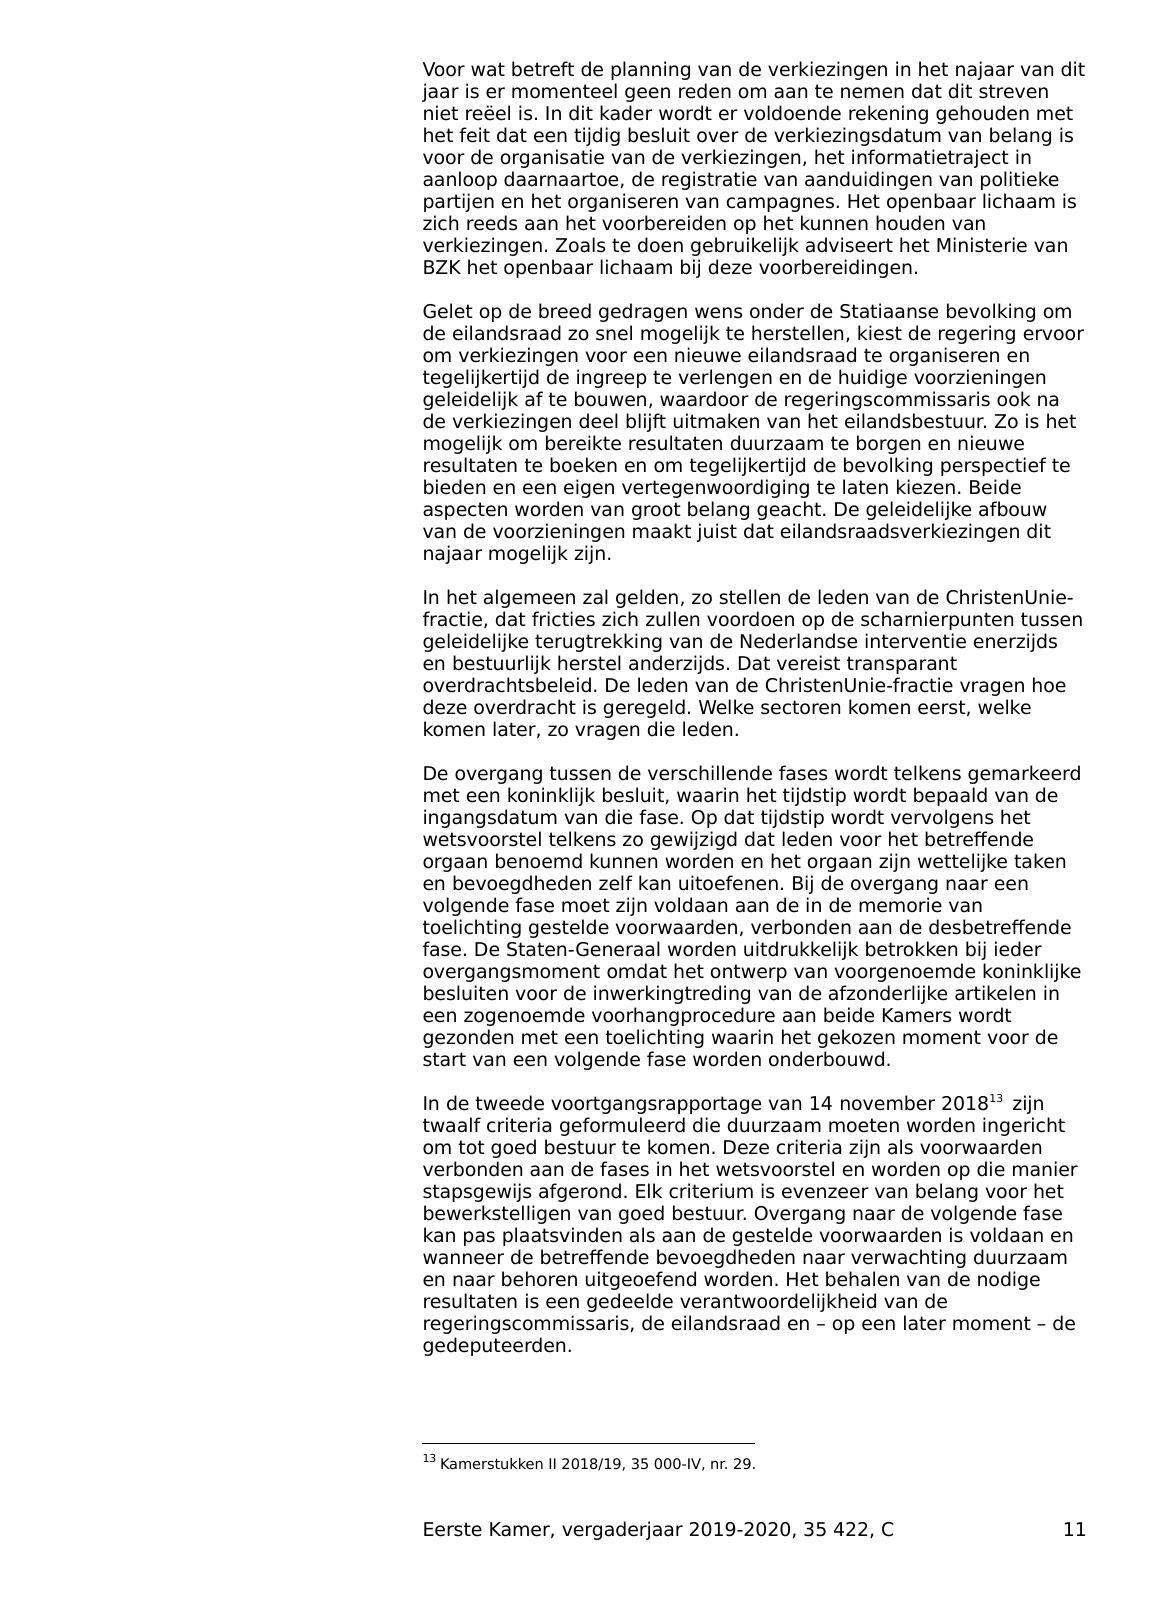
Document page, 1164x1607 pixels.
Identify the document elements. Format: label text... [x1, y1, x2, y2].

text Gelet op de breed gedragen wens onder de Statiaanse bevolking om de eilandsraad zo snel mogelijk te herstellen, kiest de regering ervoor om verkiezingen voor een nieuwe eilandsraad te organiseren en tegelijkertijd de ingreep te verlengen en de huidige voorzieningen geleidelijk af te bouwen, waardoor de regeringscommissaris ook na de verkiezingen deel blijft uitmaken van het eilandsbestuur. Zo is het mogelijk om bereikte resultaten duurzaam te borgen en nieuwe resultaten te boeken en om tegelijkertijd de bevolking perspectief te bieden en een eigen vertegenwoordiging te laten kiezen. Beide aspecten worden van groot belang geacht. De geleidelijke afbouw van de voorzieningen maakt juist dat eilandsraadsverkiezingen dit najaar mogelijk zijn. [422, 301, 1087, 565]
text Kamerstukken II 2018/19, 35 000-IV, nr. 29. [422, 1452, 1087, 1474]
text In het algemeen zal gelden, zo stellen de leden van de ChristenUnie-fractie, dat fricties zich zullen voordoen op de scharnierpunten tussen geleidelijke terugtrekking van de Nederlandse interventie enerzijds en bestuurlijk herstel anderzijds. Dat vereist transparant overdrachtsbeleid. De leden van de ChristenUnie-fractie vragen hoe deze overdracht is geregeld. Welke sectoren komen eerst, welke komen later, zo vragen die leden. [422, 587, 1087, 741]
text De overgang tussen de verschillende fases wordt telkens gemarkeerd met een koninklijk besluit, waarin het tijdstip wordt bepaald van de ingangsdatum van die fase. Op dat tijdstip wordt vervolgens het wetsvoorstel telkens zo gewijzigd dat leden voor het betreffende orgaan benoemd kunnen worden en het orgaan zijn wettelijke taken en bevoegdheden zelf kan uitoefenen. Bij de overgang naar een volgende fase moet zijn voldaan aan de in de memorie van toelichting gestelde voorwaarden, verbonden aan de desbetreffende fase. De Staten-Generaal worden uitdrukkelijk betrokken bij ieder overgangsmoment omdat het ontwerp van voorgenoemde koninklijke besluiten voor de inwerkingtreding van de afzonderlijke artikelen in een zogenoemde voorhangprocedure aan beide Kamers wordt gezonden met een toelichting waarin het gekozen moment voor de start van een volgende fase worden onderbouwd. [422, 763, 1087, 1071]
text Voor wat betreft de planning van de verkiezingen in het najaar van dit jaar is er momenteel geen reden om aan te nemen dat dit streven niet reëel is. In dit kader wordt er voldoende rekening gehouden met het feit dat een tijdig besluit over de verkiezingsdatum van belang is voor de organisatie van de verkiezingen, het informatietraject in aanloop daarnaartoe, de registratie van aanduidingen van politieke partijen en het organiseren van campagnes. Het openbaar lichaam is zich reeds aan het voorbereiden op het kunnen houden van verkiezingen. Zoals te doen gebruikelijk adviseert het Ministerie van BZK het openbaar lichaam bij deze voorbereidingen. [422, 59, 1087, 279]
text In de tweede voortgangsrapportage van 14 november 2018 zijn twaalf criteria geformuleerd die duurzaam moeten worden ingericht om tot goed bestuur te komen. Deze criteria zijn als voorwaarden verbonden aan de fases in het wetsvoorstel en worden op die manier stapsgewijs afgerond. Elk criterium is evenzeer van belang voor het bewerkstelligen van goed bestuur. Overgang naar de volgende fase kan pas plaatsvinden als aan de gestelde voorwaarden is voldaan en wanneer de betreffende bevoegdheden naar verwachting duurzaam en naar behoren uitgeoefend worden. Het behalen van de nodige resultaten is een gedeelde verantwoordelijkheid van de regeringscommissaris, de eilandsraad en – op een later moment – de gedeputeerden. [422, 1093, 1087, 1357]
